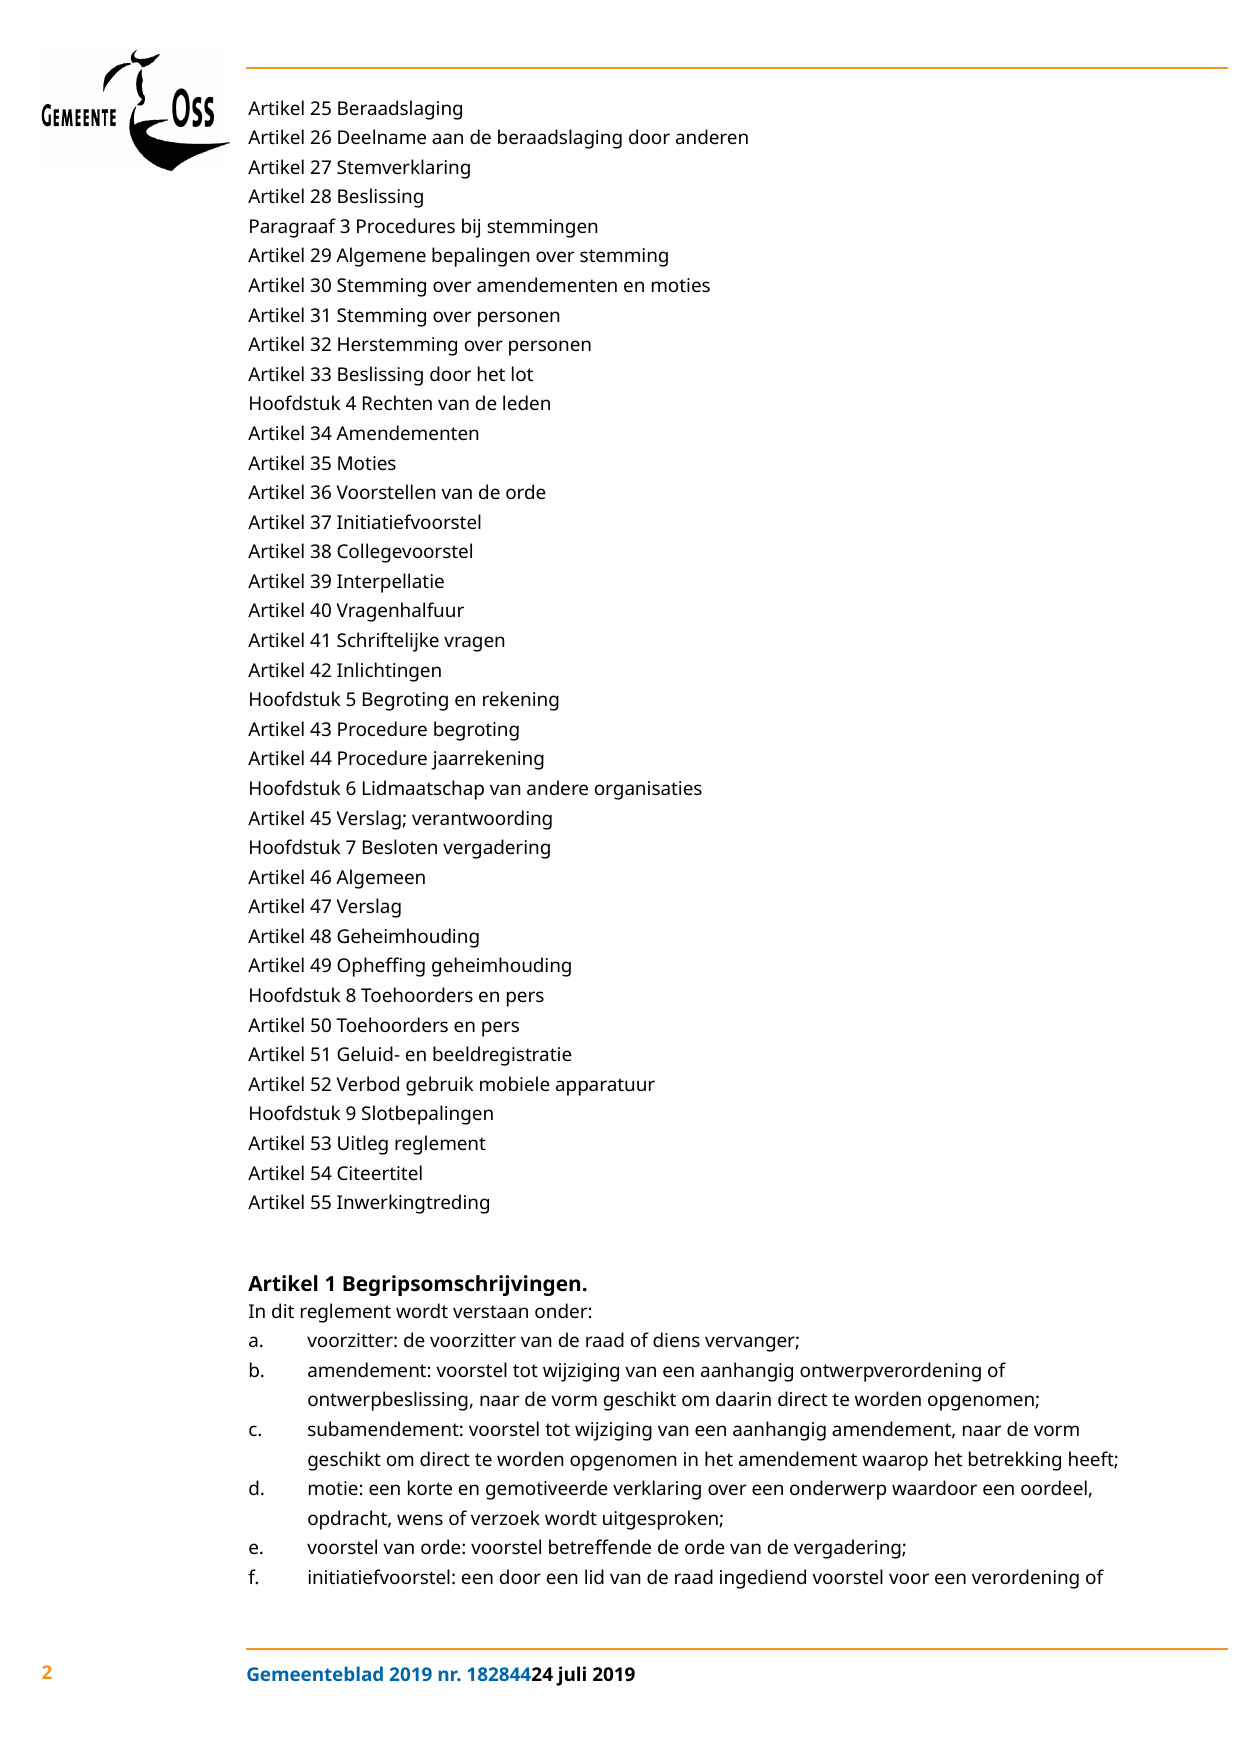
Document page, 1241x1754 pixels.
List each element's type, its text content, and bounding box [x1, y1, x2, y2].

list motie: een korte en gemotiveerde verklaring over een onderwerp waardoor een oordeel, opdracht, wens of verzoek wordt uitgesproken; [248, 1475, 1152, 1531]
text Artikel 34 Amendementen [248, 420, 1152, 446]
text Artikel 43 Procedure begroting [248, 716, 1152, 742]
text Hoofdstuk 6 Lidmaatschap van andere organisaties [248, 775, 1152, 801]
text Hoofdstuk 9 Slotbepalingen [248, 1101, 1152, 1126]
text Artikel 48 Geheimhouding [248, 923, 1152, 949]
text Artikel 53 Uitleg reglement [248, 1130, 1152, 1156]
text In dit reglement wordt verstaan onder: [248, 1298, 1152, 1323]
text Artikel 38 Collegevoorstel [248, 538, 1152, 564]
text Artikel 26 Deelname aan de beraadslaging door anderen [248, 124, 1152, 150]
text Artikel 31 Stemming over personen [248, 302, 1152, 328]
text Artikel 33 Beslissing door het lot [248, 361, 1152, 387]
text Artikel 37 Initiatiefvoorstel [248, 509, 1152, 535]
picture [41, 47, 231, 172]
text Hoofdstuk 5 Begroting en rekening [248, 686, 1152, 712]
list subamendement: voorstel tot wijziging van een aanhangig amendement, naar de vorm geschikt om direct te worden opgenomen in het amendement waarop het betrekking heeft; [248, 1416, 1152, 1471]
list initiatiefvoorstel: een door een lid van de raad ingediend voorstel voor een verordening of [248, 1564, 1152, 1590]
list voorzitter: de voorzitter van de raad of diens vervanger; [248, 1327, 1152, 1353]
text Artikel 54 Citeertitel [248, 1160, 1152, 1186]
text Artikel 36 Voorstellen van de orde [248, 479, 1152, 505]
text Artikel 39 Interpellatie [248, 568, 1152, 594]
text Artikel 49 Opheffing geheimhouding [248, 953, 1152, 978]
text Artikel 44 Procedure jaarrekening [248, 746, 1152, 771]
text Artikel 25 Beraadslaging [248, 95, 1152, 121]
text Artikel 51 Geluid- en beeldregistratie [248, 1041, 1152, 1067]
text Artikel 46 Algemeen [248, 864, 1152, 890]
text Artikel 30 Stemming over amendementen en moties [248, 272, 1152, 298]
text Artikel 45 Verslag; verantwoording [248, 805, 1152, 831]
text Artikel 28 Beslissing [248, 183, 1152, 209]
text Hoofdstuk 4 Rechten van de leden [248, 391, 1152, 416]
text Artikel 47 Verslag [248, 893, 1152, 919]
text Artikel 32 Herstemming over personen [248, 331, 1152, 357]
text Artikel 42 Inlichtingen [248, 657, 1152, 683]
text Artikel 41 Schriftelijke vragen [248, 627, 1152, 653]
list voorstel van orde: voorstel betreffende de orde van de vergadering; [248, 1534, 1152, 1560]
text Paragraaf 3 Procedures bij stemmingen [248, 213, 1152, 239]
list amendement: voorstel tot wijziging van een aanhangig ontwerpverordening of ontwerpbeslissing, naar de vorm geschikt om daarin direct te worden opgenomen; [248, 1357, 1152, 1412]
text Artikel 55 Inwerkingtreding [248, 1189, 1152, 1215]
text Artikel 1 Begripsomschrijvingen. [248, 1269, 1152, 1298]
text Hoofdstuk 8 Toehoorders en pers [248, 982, 1152, 1008]
text Artikel 50 Toehoorders en pers [248, 1012, 1152, 1038]
text Artikel 35 Moties [248, 450, 1152, 476]
text Artikel 29 Algemene bepalingen over stemming [248, 243, 1152, 268]
text Hoofdstuk 7 Besloten vergadering [248, 834, 1152, 860]
text Artikel 40 Vragenhalfuur [248, 598, 1152, 623]
text Artikel 27 Stemverklaring [248, 154, 1152, 180]
text Artikel 52 Verbod gebruik mobiele apparatuur [248, 1071, 1152, 1097]
